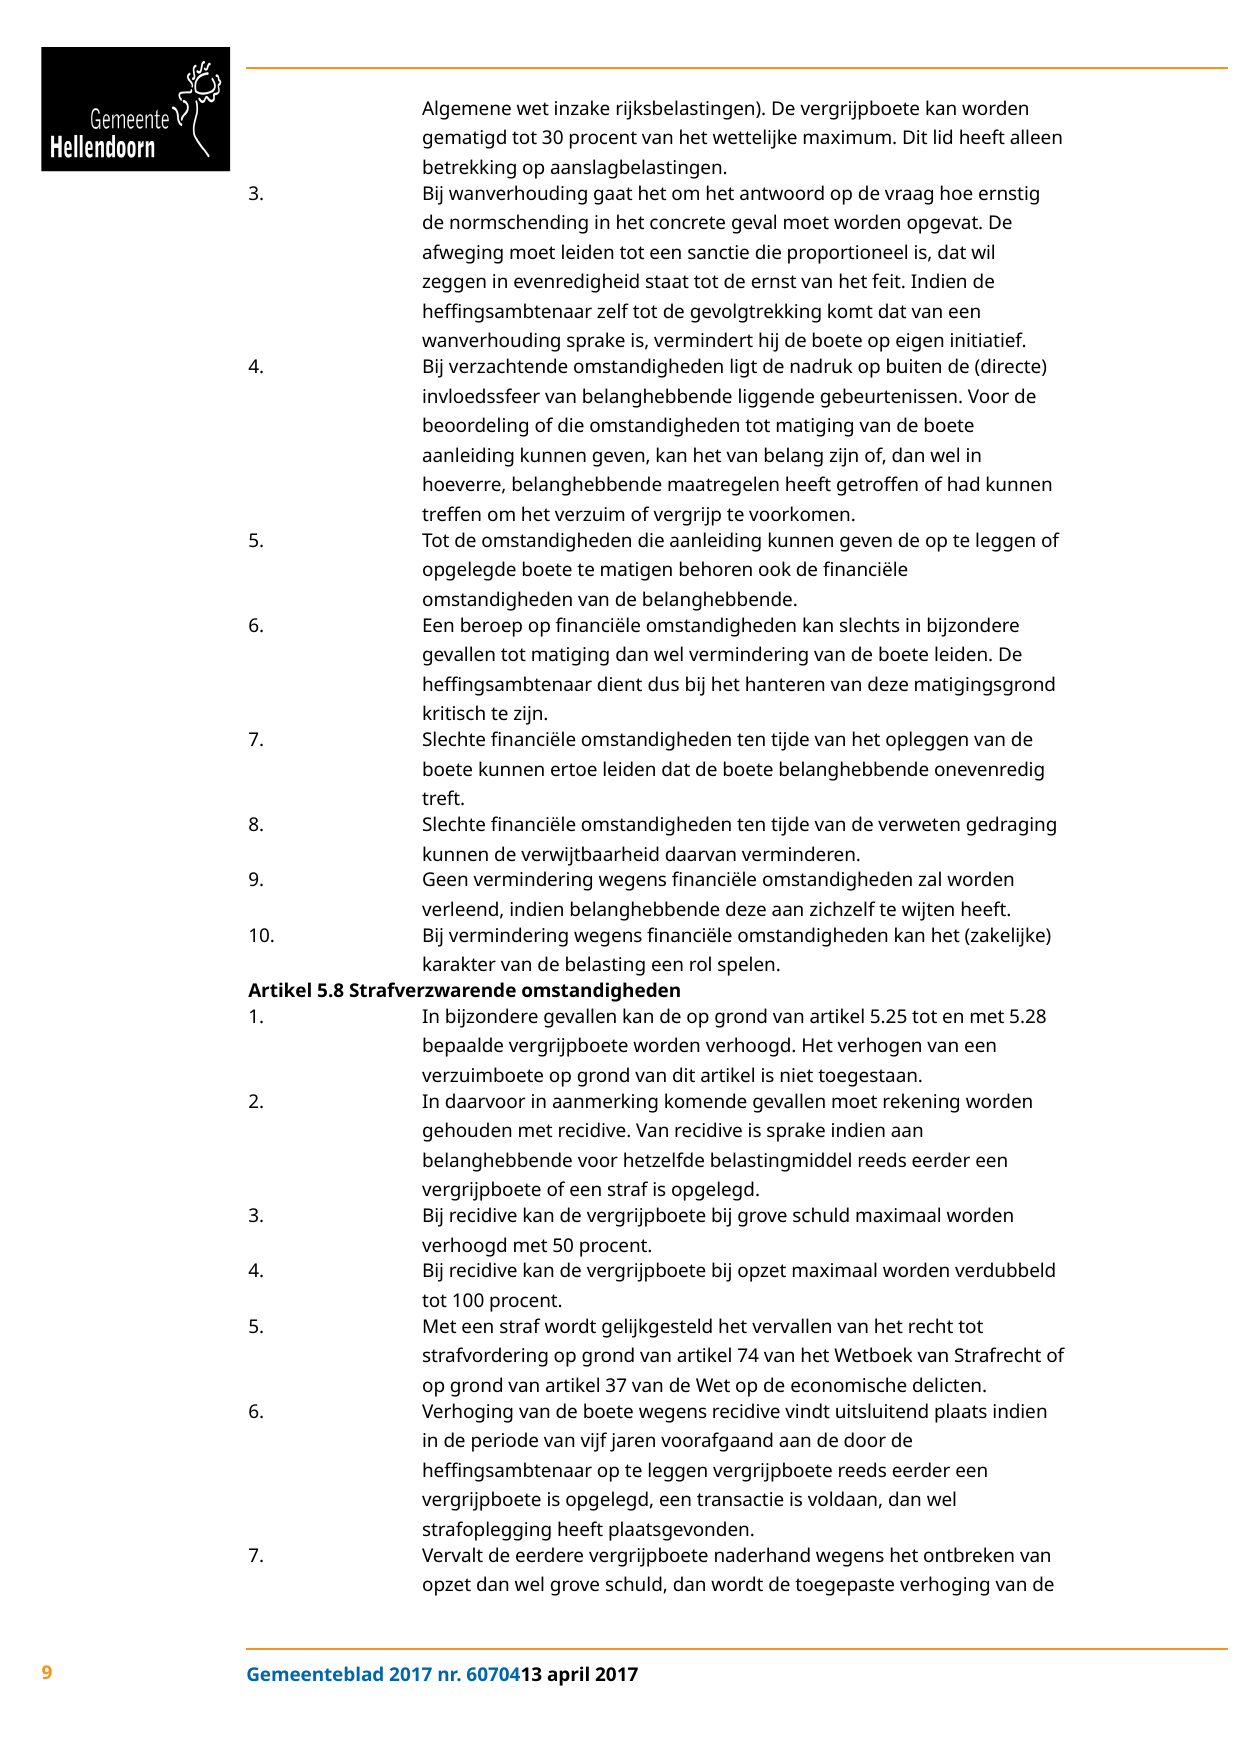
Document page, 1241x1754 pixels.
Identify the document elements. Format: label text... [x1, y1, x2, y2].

table_cell Algemene wet inzake rijksbelastingen). De vergrijpboete kan worden gematigd tot 30 procent van het wettelijke maximum. Dit lid heeft alleen betrekking op aanslagbelastingen. [422, 95, 1064, 180]
table_cell Bij verzachtende omstandigheden ligt de nadruk op buiten de (directe) invloedssfeer van belanghebbende liggende gebeurtenissen. Voor de beoordeling of die omstandigheden tot matiging van de boete aanleiding kunnen geven, kan het van belang zijn of, dan wel in hoeverre, belanghebbende maatregelen heeft getroffen of had kunnen treffen om het verzuim of vergrijp te voorkomen. [422, 353, 1064, 527]
table_cell Verhoging van de boete wegens recidive vindt uitsluitend plaats indien in de periode van vijf jaren voorafgaand aan de door de heffingsambtenaar op te leggen vergrijpboete reeds eerder een vergrijpboete is opgelegd, een transactie is voldaan, dan wel strafoplegging heeft plaatsgevonden. [422, 1398, 1064, 1542]
table_cell 8. [248, 811, 422, 867]
table_cell 9. [248, 867, 422, 922]
table_cell 2. [248, 1088, 422, 1202]
table_cell Bij recidive kan de vergrijpboete bij opzet maximaal worden verdubbeld tot 100 procent. [422, 1258, 1064, 1313]
table_cell Bij wanverhouding gaat het om het antwoord op de vraag hoe ernstig de normschending in het concrete geval moet worden opgevat. De afweging moet leiden tot een sanctie die proportioneel is, dat wil zeggen in evenredigheid staat tot de ernst van het feit. Indien de heffingsambtenaar zelf tot de gevolgtrekking komt dat van een wanverhouding sprake is, vermindert hij de boete op eigen initiatief. [422, 180, 1064, 353]
table_cell In bijzondere gevallen kan de op grond van artikel 5.25 tot en met 5.28 bepaalde vergrijpboete worden verhoogd. Het verhogen van een verzuimboete op grond van dit artikel is niet toegestaan. [422, 1003, 1064, 1088]
table_cell Een beroep op financiële omstandigheden kan slechts in bijzondere gevallen tot matiging dan wel vermindering van de boete leiden. De heffingsambtenaar dient dus bij het hanteren van deze matigingsgrond kritisch te zijn. [422, 612, 1064, 726]
table_cell In daarvoor in aanmerking komende gevallen moet rekening worden gehouden met recidive. Van recidive is sprake indien aan belanghebbende voor hetzelfde belastingmiddel reeds eerder een vergrijpboete of een straf is opgelegd. [422, 1088, 1064, 1202]
table_cell Bij vermindering wegens financiële omstandigheden kan het (zakelijke) karakter van de belasting een rol spelen. [422, 922, 1064, 977]
table_cell Slechte financiële omstandigheden ten tijde van het opleggen van de boete kunnen ertoe leiden dat de boete belanghebbende onevenredig treft. [422, 726, 1064, 811]
table_cell 4. [248, 1258, 422, 1313]
table_cell Bij recidive kan de vergrijpboete bij grove schuld maximaal worden verhoogd met 50 procent. [422, 1202, 1064, 1258]
picture [41, 47, 231, 172]
table_cell 5. [248, 527, 422, 612]
table_cell 5. [248, 1313, 422, 1398]
table_cell Met een straf wordt gelijkgesteld het vervallen van het recht tot strafvordering op grond van artikel 74 van het Wetboek van Strafrecht of op grond van artikel 37 van de Wet op de economische delicten. [422, 1313, 1064, 1398]
table_cell 7. [248, 1542, 422, 1597]
table_cell 6. [248, 1398, 422, 1542]
table_cell 3. [248, 180, 422, 353]
table_cell Artikel 5.8 Strafverzwarende omstandigheden [248, 977, 1064, 1003]
table_cell 6. [248, 612, 422, 726]
table_cell Slechte financiële omstandigheden ten tijde van de verweten gedraging kunnen de verwijtbaarheid daarvan verminderen. [422, 811, 1064, 867]
table_cell Vervalt de eerdere vergrijpboete naderhand wegens het ontbreken van opzet dan wel grove schuld, dan wordt de toegepaste verhoging van de [422, 1542, 1064, 1597]
table_cell [248, 95, 422, 180]
table_cell 7. [248, 726, 422, 811]
table_cell 3. [248, 1202, 422, 1258]
table_cell Geen vermindering wegens financiële omstandigheden zal worden verleend, indien belanghebbende deze aan zichzelf te wijten heeft. [422, 867, 1064, 922]
table_cell 4. [248, 353, 422, 527]
table_cell 10. [248, 922, 422, 977]
table_cell 1. [248, 1003, 422, 1088]
table_cell Tot de omstandigheden die aanleiding kunnen geven de op te leggen of opgelegde boete te matigen behoren ook de financiële omstandigheden van de belanghebbende. [422, 527, 1064, 612]
